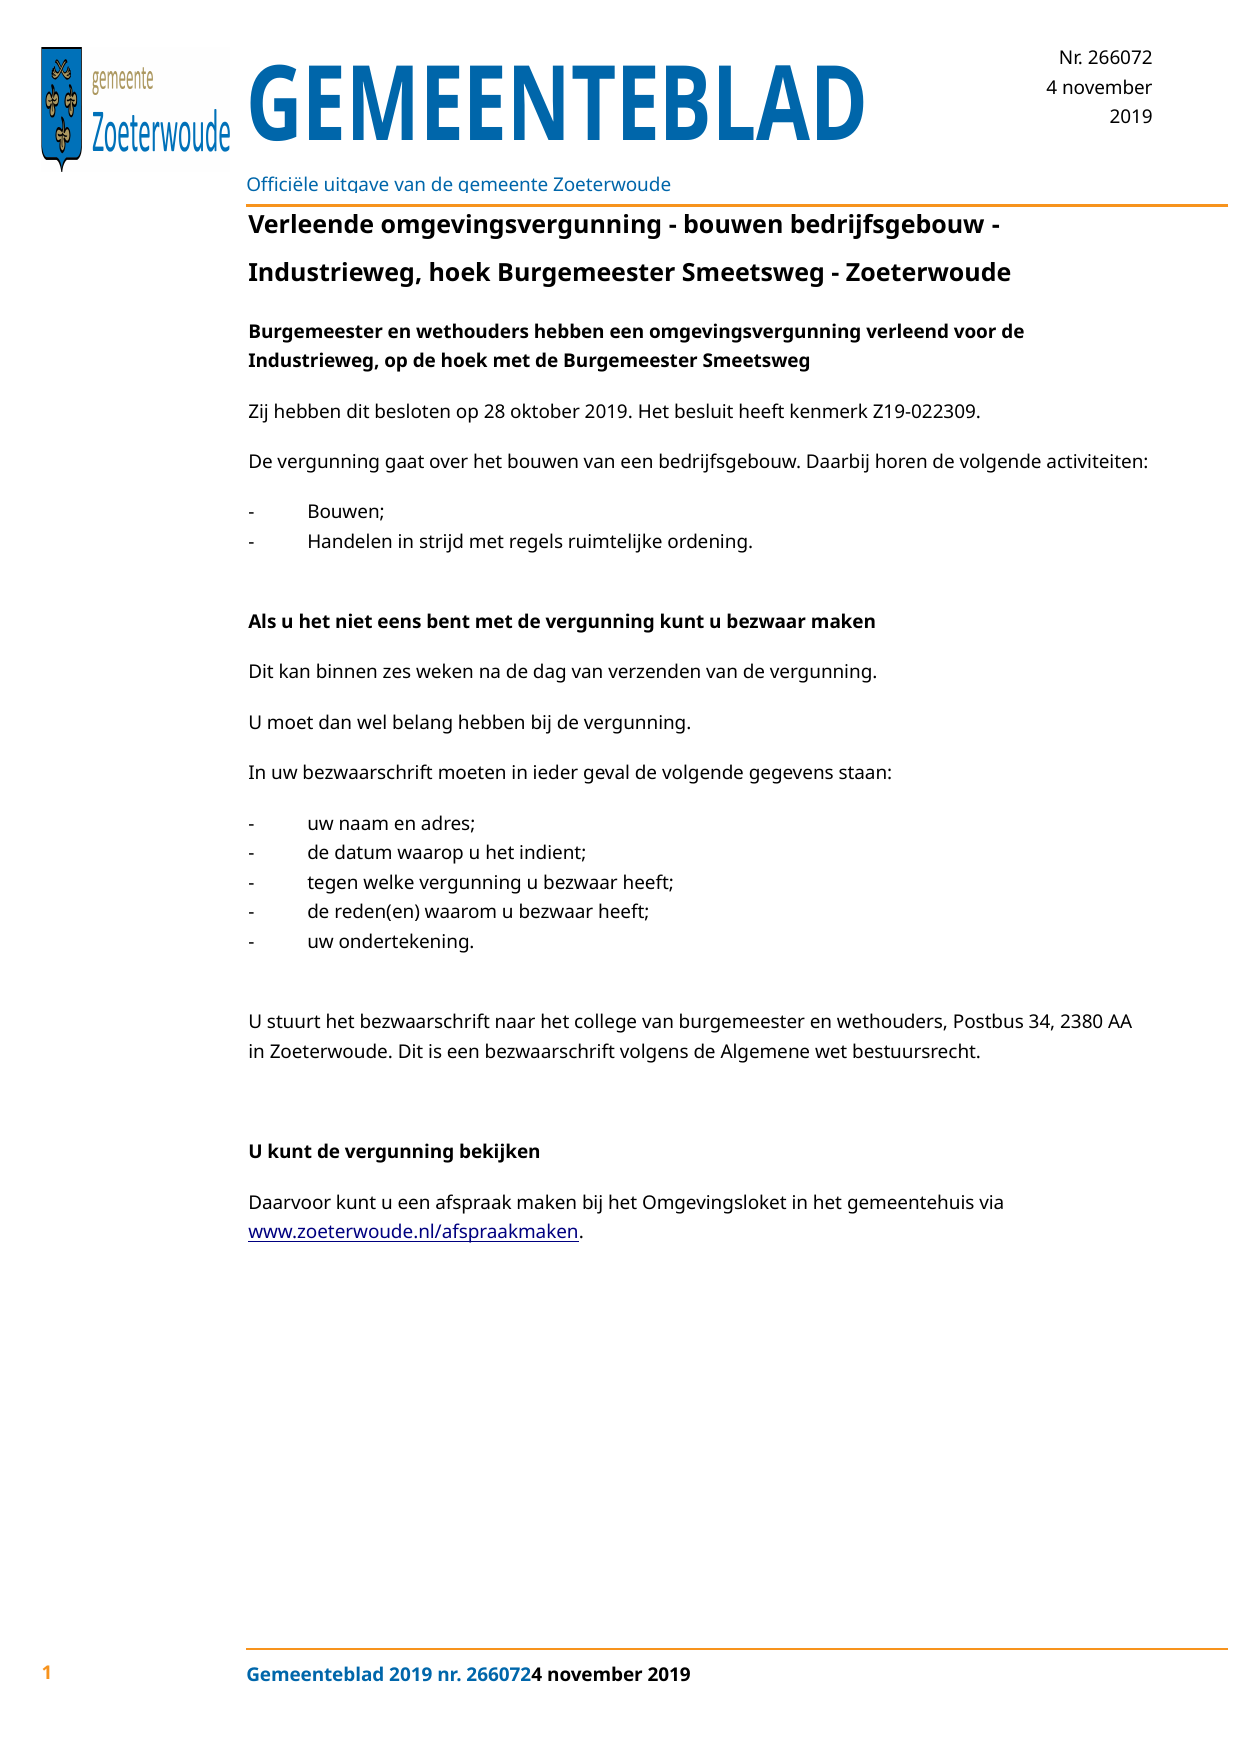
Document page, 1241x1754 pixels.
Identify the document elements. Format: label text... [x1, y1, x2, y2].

text Daarvoor kunt u een afspraak maken bij het Omgevingsloket in het gemeentehuis via www.zoeterwoude.nl/afspraakmaken. [248, 1189, 1152, 1244]
text Dit kan binnen zes weken na de dag van verzenden van de vergunning. [248, 659, 1152, 684]
text Verleende omgevingsvergunning - bouwen bedrijfsgebouw - Industrieweg, hoek Burgemeester Smeetsweg - Zoeterwoude [248, 207, 1152, 288]
text De vergunning gaat over het bouwen van een bedrijfsgebouw. Daarbij horen de volgende activiteiten: [248, 448, 1152, 474]
list Bouwen; [248, 499, 1152, 524]
list de datum waarop u het indient; [248, 839, 1152, 865]
text U kunt de vergunning bekijken [248, 1139, 1152, 1164]
text U moet dan wel belang hebben bij de vergunning. [248, 709, 1152, 735]
text In uw bezwaarschrift moeten in ieder geval de volgende gegevens staan: [248, 759, 1152, 785]
text Zij hebben dit besloten op 28 oktober 2019. Het besluit heeft kenmerk Z19-022309. [248, 398, 1152, 424]
list de reden(en) waarom u bezwaar heeft; [248, 899, 1152, 924]
list uw naam en adres; [248, 810, 1152, 836]
text Burgemeester en wethouders hebben een omgevingsvergunning verleend voor de Industrieweg, op de hoek met de Burgemeester Smeetsweg [248, 318, 1152, 373]
text Als u het niet eens bent met de vergunning kunt u bezwaar maken [248, 608, 1152, 634]
picture [41, 47, 231, 172]
text U stuurt het bezwaarschrift naar het college van burgemeester en wethouders, Postbus 34, 2380 AA in Zoeterwoude. Dit is een bezwaarschrift volgens de Algemene wet bestuursrecht. [248, 1008, 1152, 1064]
list tegen welke vergunning u bezwaar heeft; [248, 869, 1152, 895]
list Handelen in strijd met regels ruimtelijke ordening. [248, 528, 1152, 554]
list uw ondertekening. [248, 928, 1152, 954]
